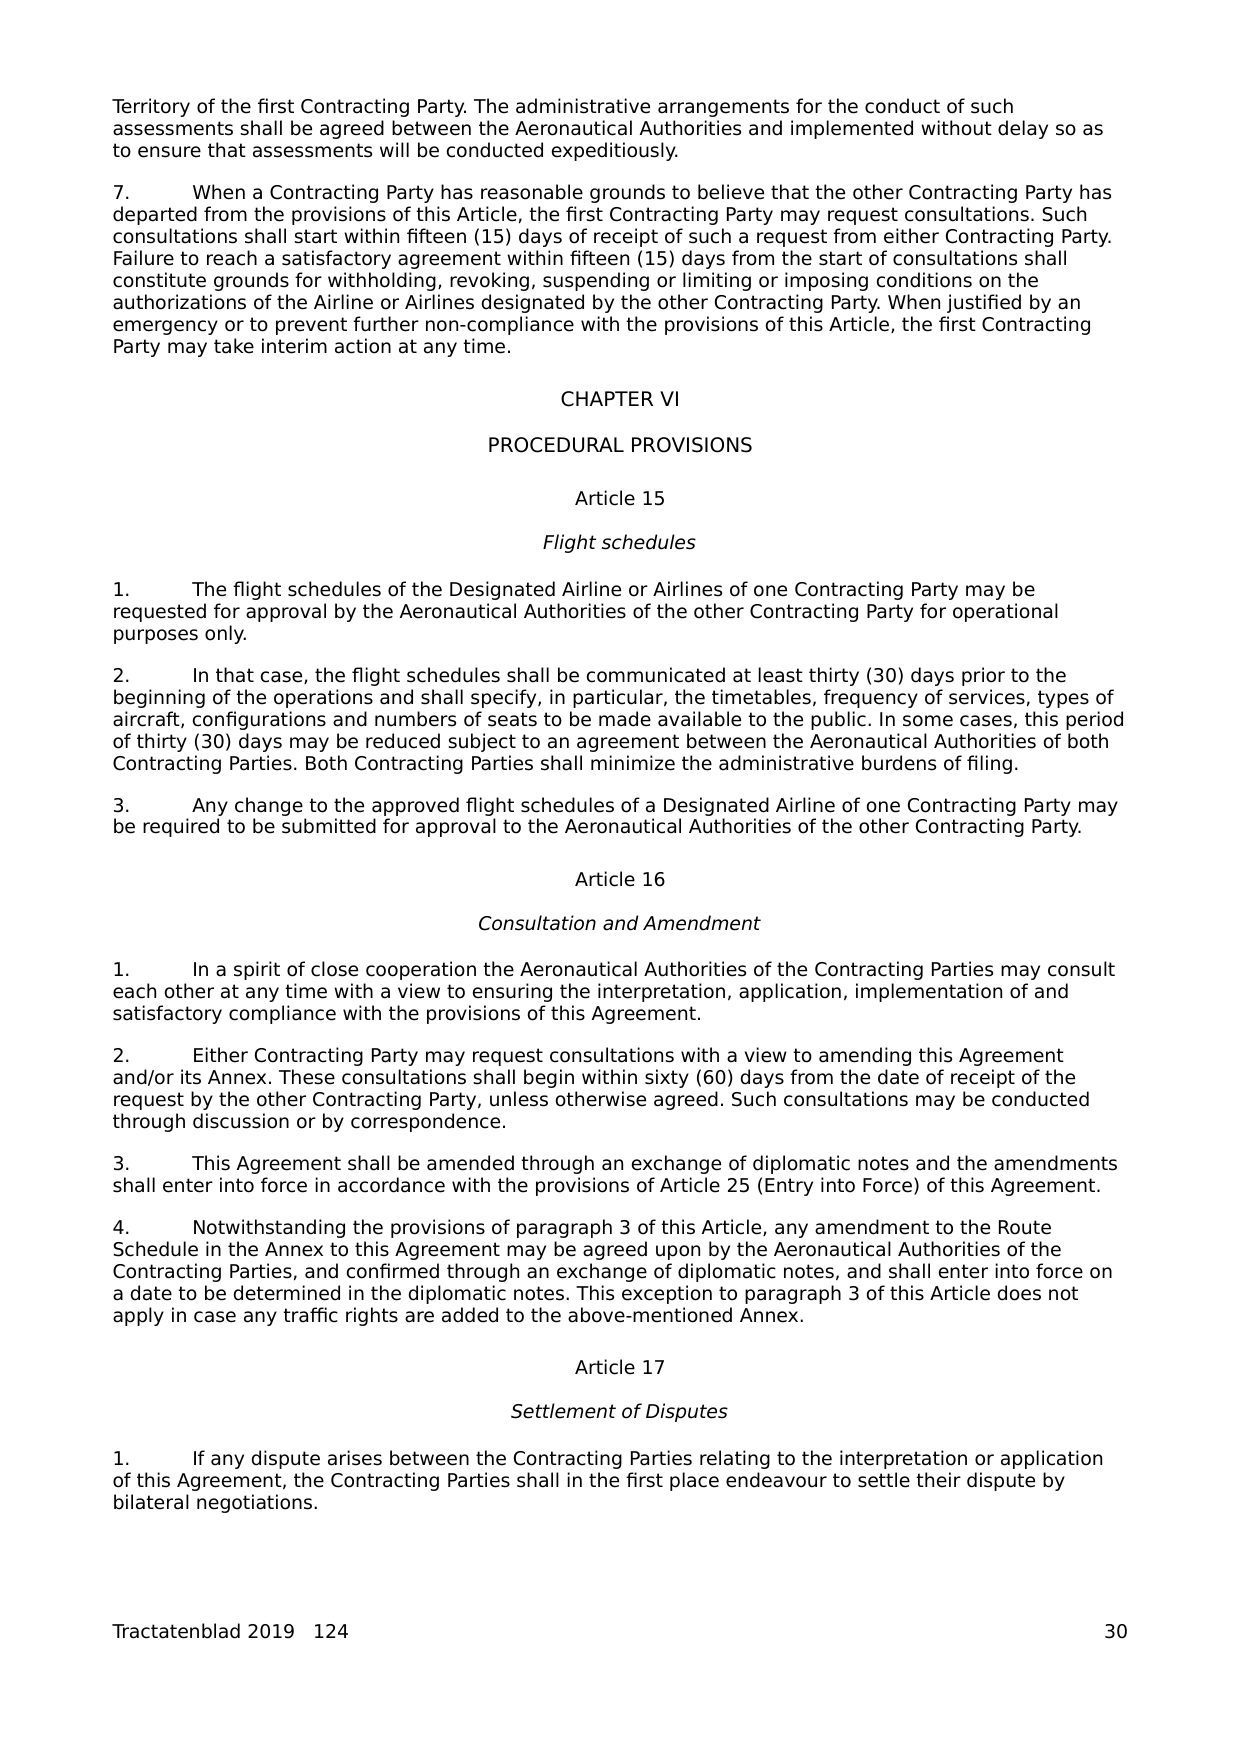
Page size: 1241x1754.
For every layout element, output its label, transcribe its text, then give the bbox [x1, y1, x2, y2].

subtitle CHAPTER VI PROCEDURAL PROVISIONS [112, 388, 1128, 458]
subtitle Article 16 Consultation and Amendment [112, 868, 1128, 934]
text Territory of the first Contracting Party. The administrative arrangements for the conduct of such assessments shall be agreed between the Aeronautical Authorities and implemented without delay so as to ensure that assessments will be conducted expeditiously. [112, 96, 1128, 162]
subtitle Article 17 Settlement of Disputes [112, 1357, 1128, 1423]
text 2. In that case, the flight schedules shall be communicated at least thirty (30) days prior to the beginning of the operations and shall specify, in particular, the timetables, frequency of services, types of aircraft, configurations and numbers of seats to be made available to the public. In some cases, this period of thirty (30) days may be reduced subject to an agreement between the Aeronautical Authorities of both Contracting Parties. Both Contracting Parties shall minimize the administrative burdens of filing. [112, 664, 1128, 774]
text 1. If any dispute arises between the Contracting Parties relating to the interpretation or application of this Agreement, the Contracting Parties shall in the first place endeavour to settle their dispute by bilateral negotiations. [112, 1448, 1128, 1514]
text 2. Either Contracting Party may request consultations with a view to amending this Agreement and/or its Annex. These consultations shall begin within sixty (60) days from the date of receipt of the request by the other Contracting Party, unless otherwise agreed. Such consultations may be conducted through discussion or by correspondence. [112, 1045, 1128, 1133]
text 7. When a Contracting Party has reasonable grounds to believe that the other Contracting Party has departed from the provisions of this Article, the first Contracting Party may request consultations. Such consultations shall start within fifteen (15) days of receipt of such a request from either Contracting Party. Failure to reach a satisfactory agreement within fifteen (15) days from the start of consultations shall constitute grounds for withholding, revoking, suspending or limiting or imposing conditions on the authorizations of the Airline or Airlines designated by the other Contracting Party. When justified by an emergency or to prevent further non-compliance with the provisions of this Article, the first Contracting Party may take interim action at any time. [112, 182, 1128, 358]
text 3. Any change to the approved flight schedules of a Designated Airline of one Contracting Party may be required to be submitted for approval to the Aeronautical Authorities of the other Contracting Party. [112, 794, 1128, 838]
text 4. Notwithstanding the provisions of paragraph 3 of this Article, any amendment to the Route Schedule in the Annex to this Agreement may be agreed upon by the Aeronautical Authorities of the Contracting Parties, and confirmed through an exchange of diplomatic notes, and shall enter into force on a date to be determined in the diplomatic notes. This exception to paragraph 3 of this Article does not apply in case any traffic rights are added to the above-mentioned Annex. [112, 1217, 1128, 1327]
text 1. The flight schedules of the Designated Airline or Airlines of one Contracting Party may be requested for approval by the Aeronautical Authorities of the other Contracting Party for operational purposes only. [112, 579, 1128, 644]
text 3. This Agreement shall be amended through an exchange of diplomatic notes and the amendments shall enter into force in accordance with the provisions of Article 25 (Entry into Force) of this Agreement. [112, 1153, 1128, 1197]
subtitle Article 15 Flight schedules [112, 488, 1128, 554]
text 1. In a spirit of close cooperation the Aeronautical Authorities of the Contracting Parties may consult each other at any time with a view to ensuring the interpretation, application, implementation of and satisfactory compliance with the provisions of this Agreement. [112, 959, 1128, 1025]
